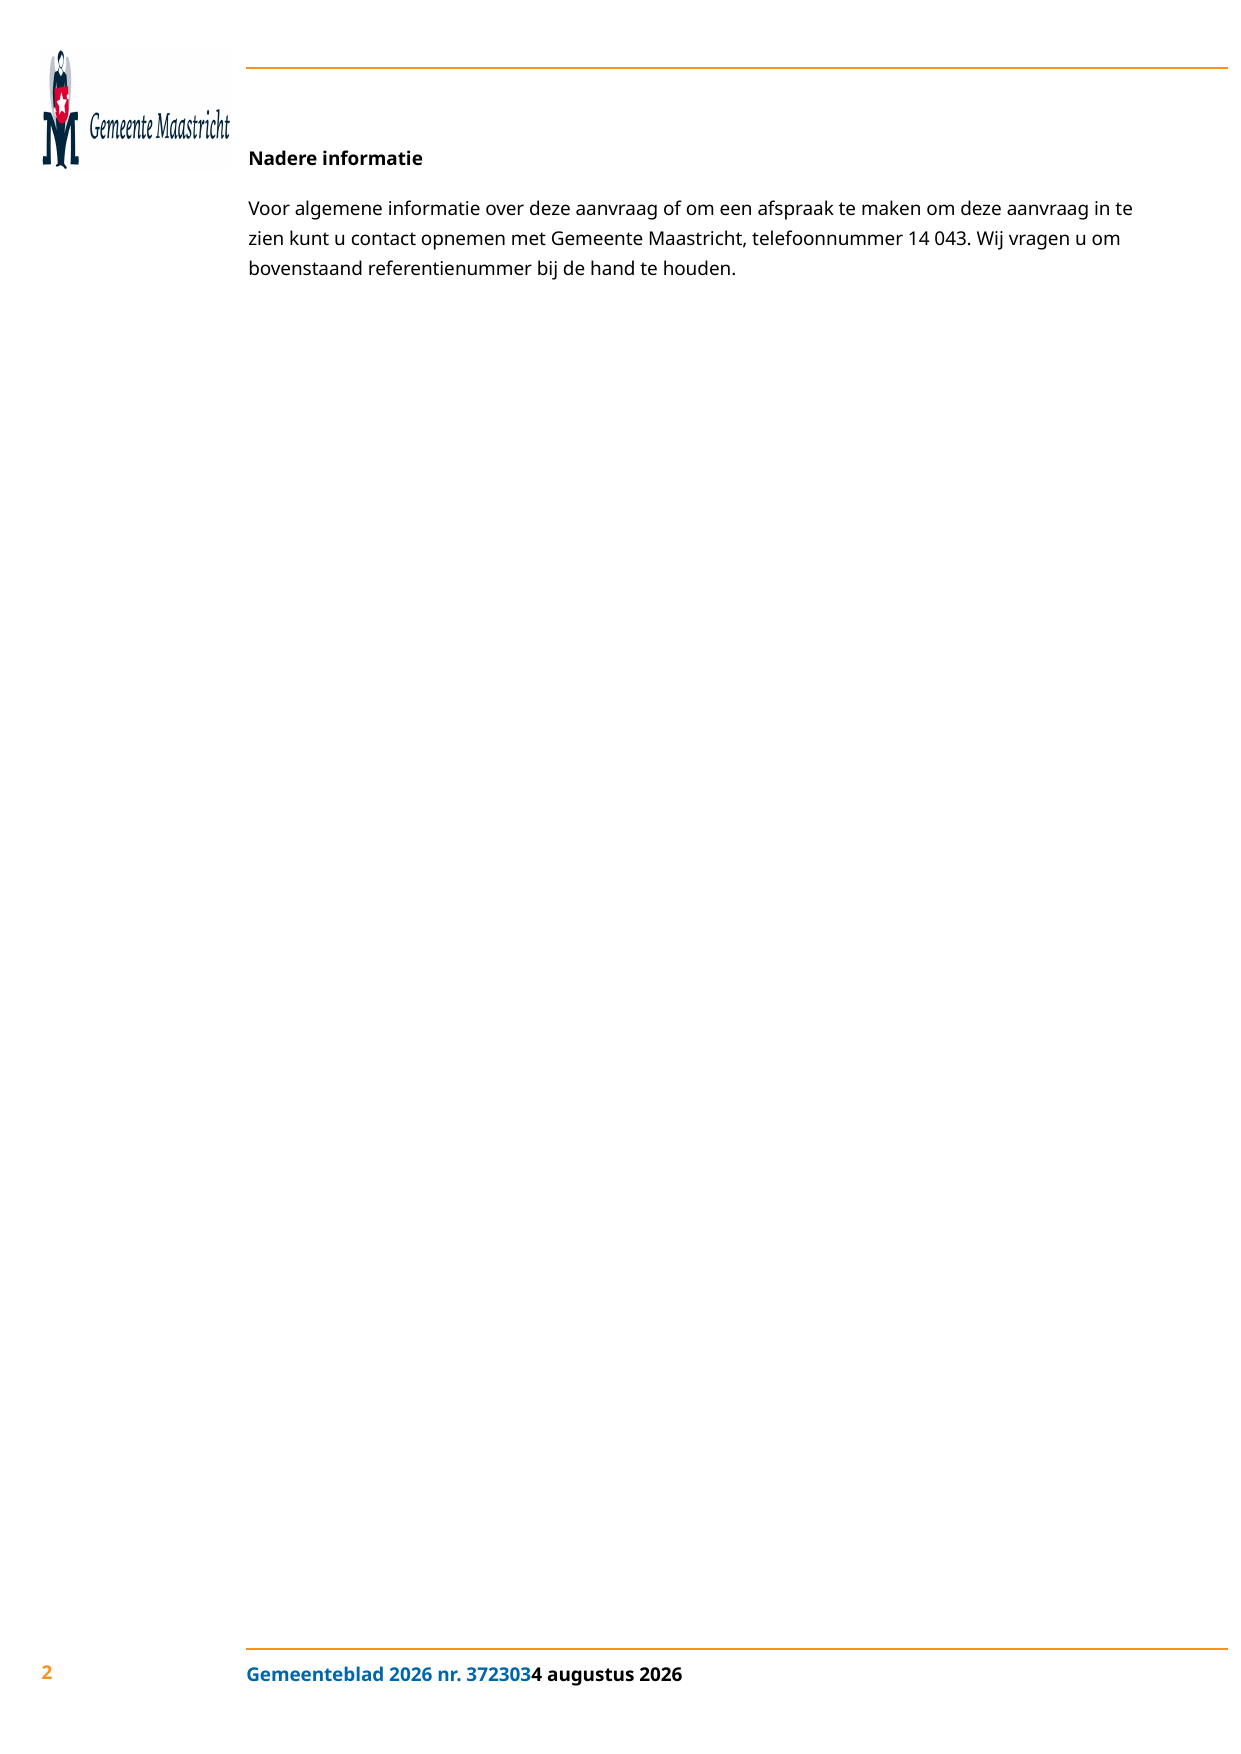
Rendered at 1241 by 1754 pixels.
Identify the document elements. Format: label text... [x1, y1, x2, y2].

picture [41, 47, 231, 172]
text Nadere informatie [248, 145, 1152, 171]
text Voor algemene informatie over deze aanvraag of om een afspraak te maken om deze aanvraag in te zien kunt u contact opnemen met Gemeente Maastricht, telefoonnummer 14 043. Wij vragen u om bovenstaand referentienummer bij de hand te houden. [248, 196, 1152, 281]
